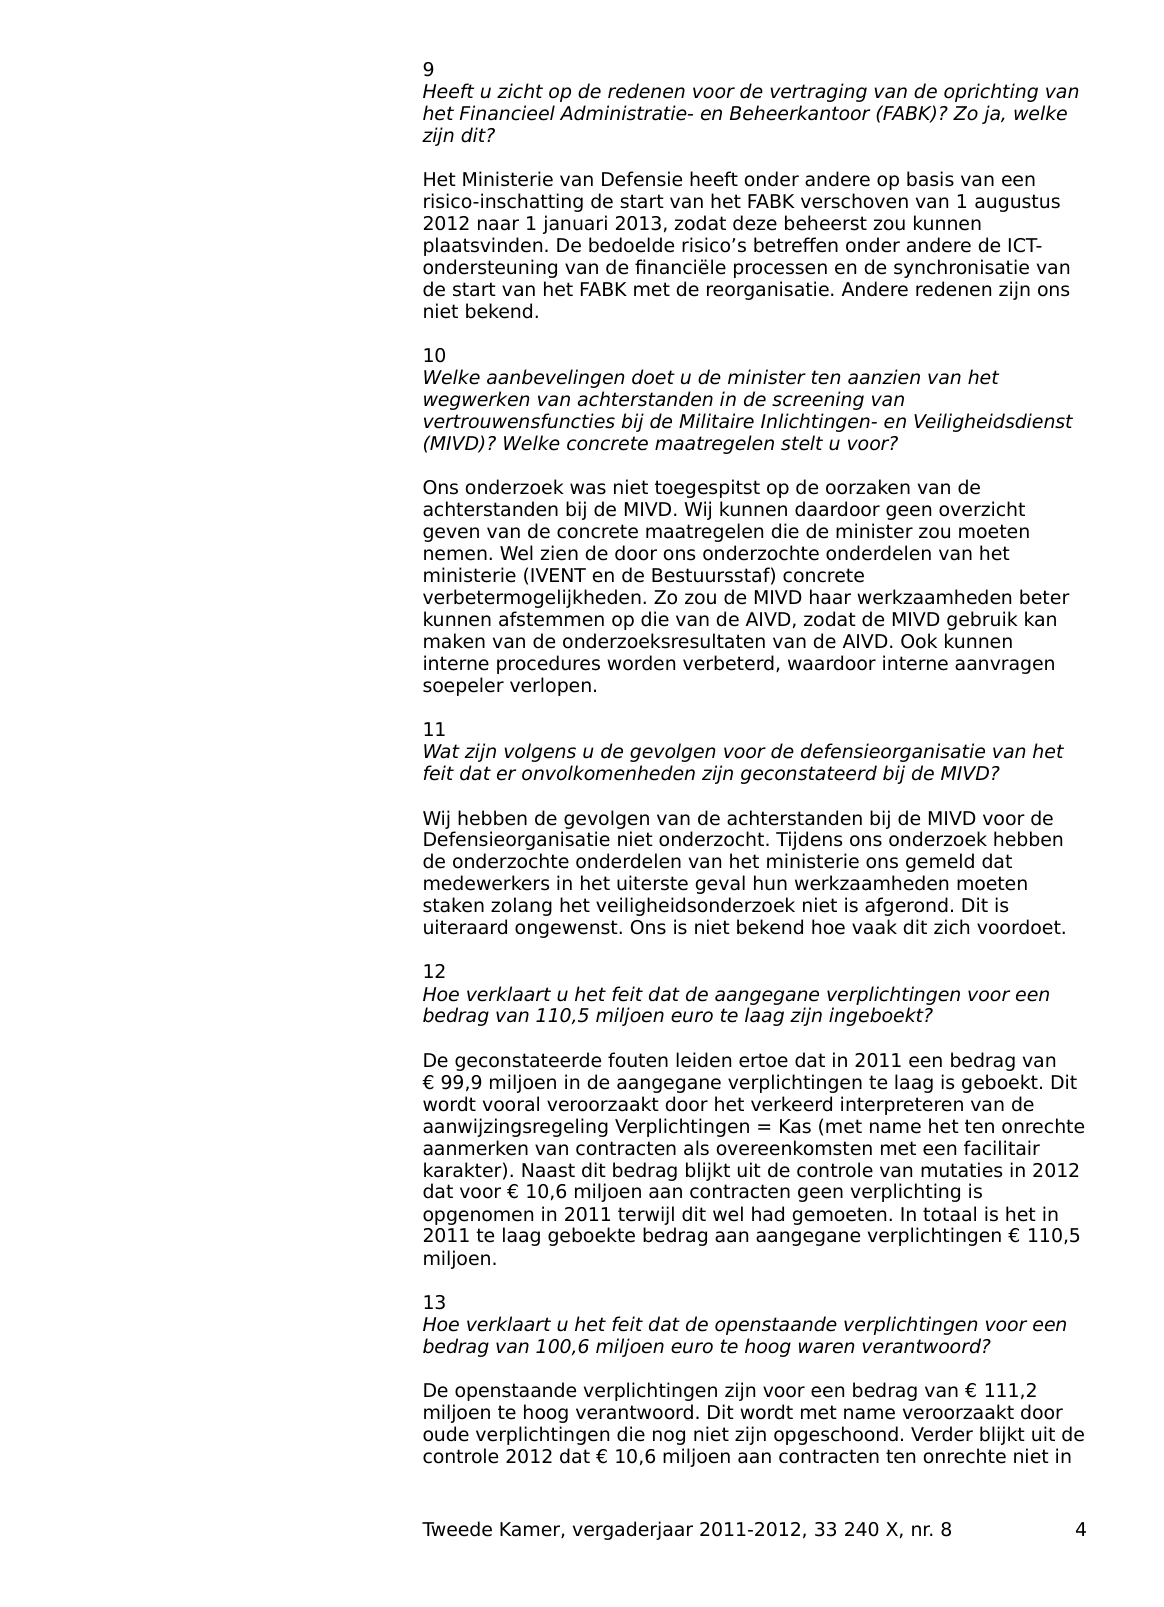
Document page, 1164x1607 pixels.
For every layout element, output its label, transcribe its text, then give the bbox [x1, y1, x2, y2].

text De geconstateerde fouten leiden ertoe dat in 2011 een bedrag van € 99,9 miljoen in de aangegane verplichtingen te laag is geboekt. Dit wordt vooral veroorzaakt door het verkeerd interpreteren van de aanwijzingsregeling Verplichtingen = Kas (met name het ten onrechte aanmerken van contracten als overeenkomsten met een facilitair karakter). Naast dit bedrag blijkt uit de controle van mutaties in 2012 dat voor € 10,6 miljoen aan contracten geen verplichting is opgenomen in 2011 terwijl dit wel had gemoeten. In totaal is het in 2011 te laag geboekte bedrag aan aangegane verplichtingen € 110,5 miljoen. [422, 1049, 1087, 1269]
text Welke aanbevelingen doet u de minister ten aanzien van het wegwerken van achterstanden in de screening van vertrouwensfuncties bij de Militaire Inlichtingen- en Veiligheidsdienst (MIVD)? Welke concrete maatregelen stelt u voor? [422, 367, 1087, 455]
text De openstaande verplichtingen zijn voor een bedrag van € 111,2 miljoen te hoog verantwoord. Dit wordt met name veroorzaakt door oude verplichtingen die nog niet zijn opgeschoond. Verder blijkt uit de controle 2012 dat € 10,6 miljoen aan contracten ten onrechte niet in [422, 1380, 1087, 1468]
text Hoe verklaart u het feit dat de openstaande verplichtingen voor een bedrag van 100,6 miljoen euro te hoog waren verantwoord? [422, 1313, 1087, 1357]
text Wij hebben de gevolgen van de achterstanden bij de MIVD voor de Defensieorganisatie niet onderzocht. Tijdens ons onderzoek hebben de onderzochte onderdelen van het ministerie ons gemeld dat medewerkers in het uiterste geval hun werkzaamheden moeten staken zolang het veiligheidsonderzoek niet is afgerond. Dit is uiteraard ongewenst. Ons is niet bekend hoe vaak dit zich voordoet. [422, 807, 1087, 939]
text Ons onderzoek was niet toegespitst op de oorzaken van de achterstanden bij de MIVD. Wij kunnen daardoor geen overzicht geven van de concrete maatregelen die de minister zou moeten nemen. Wel zien de door ons onderzochte onderdelen van het ministerie (IVENT en de Bestuursstaf) concrete verbetermogelijkheden. Zo zou de MIVD haar werkzaamheden beter kunnen afstemmen op die van de AIVD, zodat de MIVD gebruik kan maken van de onderzoeksresultaten van de AIVD. Ook kunnen interne procedures worden verbeterd, waardoor interne aanvragen soepeler verlopen. [422, 477, 1087, 697]
text 12 [422, 961, 1087, 983]
text 9 [422, 59, 1087, 81]
text Hoe verklaart u het feit dat de aangegane verplichtingen voor een bedrag van 110,5 miljoen euro te laag zijn ingeboekt? [422, 983, 1087, 1027]
text 11 [422, 719, 1087, 741]
text Het Ministerie van Defensie heeft onder andere op basis van een risico-inschatting de start van het FABK verschoven van 1 augustus 2012 naar 1 januari 2013, zodat deze beheerst zou kunnen plaatsvinden. De bedoelde risico’s betreffen onder andere de ICT-ondersteuning van de financiële processen en de synchronisatie van de start van het FABK met de reorganisatie. Andere redenen zijn ons niet bekend. [422, 169, 1087, 323]
text Wat zijn volgens u de gevolgen voor de defensieorganisatie van het feit dat er onvolkomenheden zijn geconstateerd bij de MIVD? [422, 741, 1087, 785]
text 10 [422, 345, 1087, 367]
text Heeft u zicht op de redenen voor de vertraging van de oprichting van het Financieel Administratie- en Beheerkantoor (FABK)? Zo ja, welke zijn dit? [422, 81, 1087, 147]
text 13 [422, 1292, 1087, 1313]
